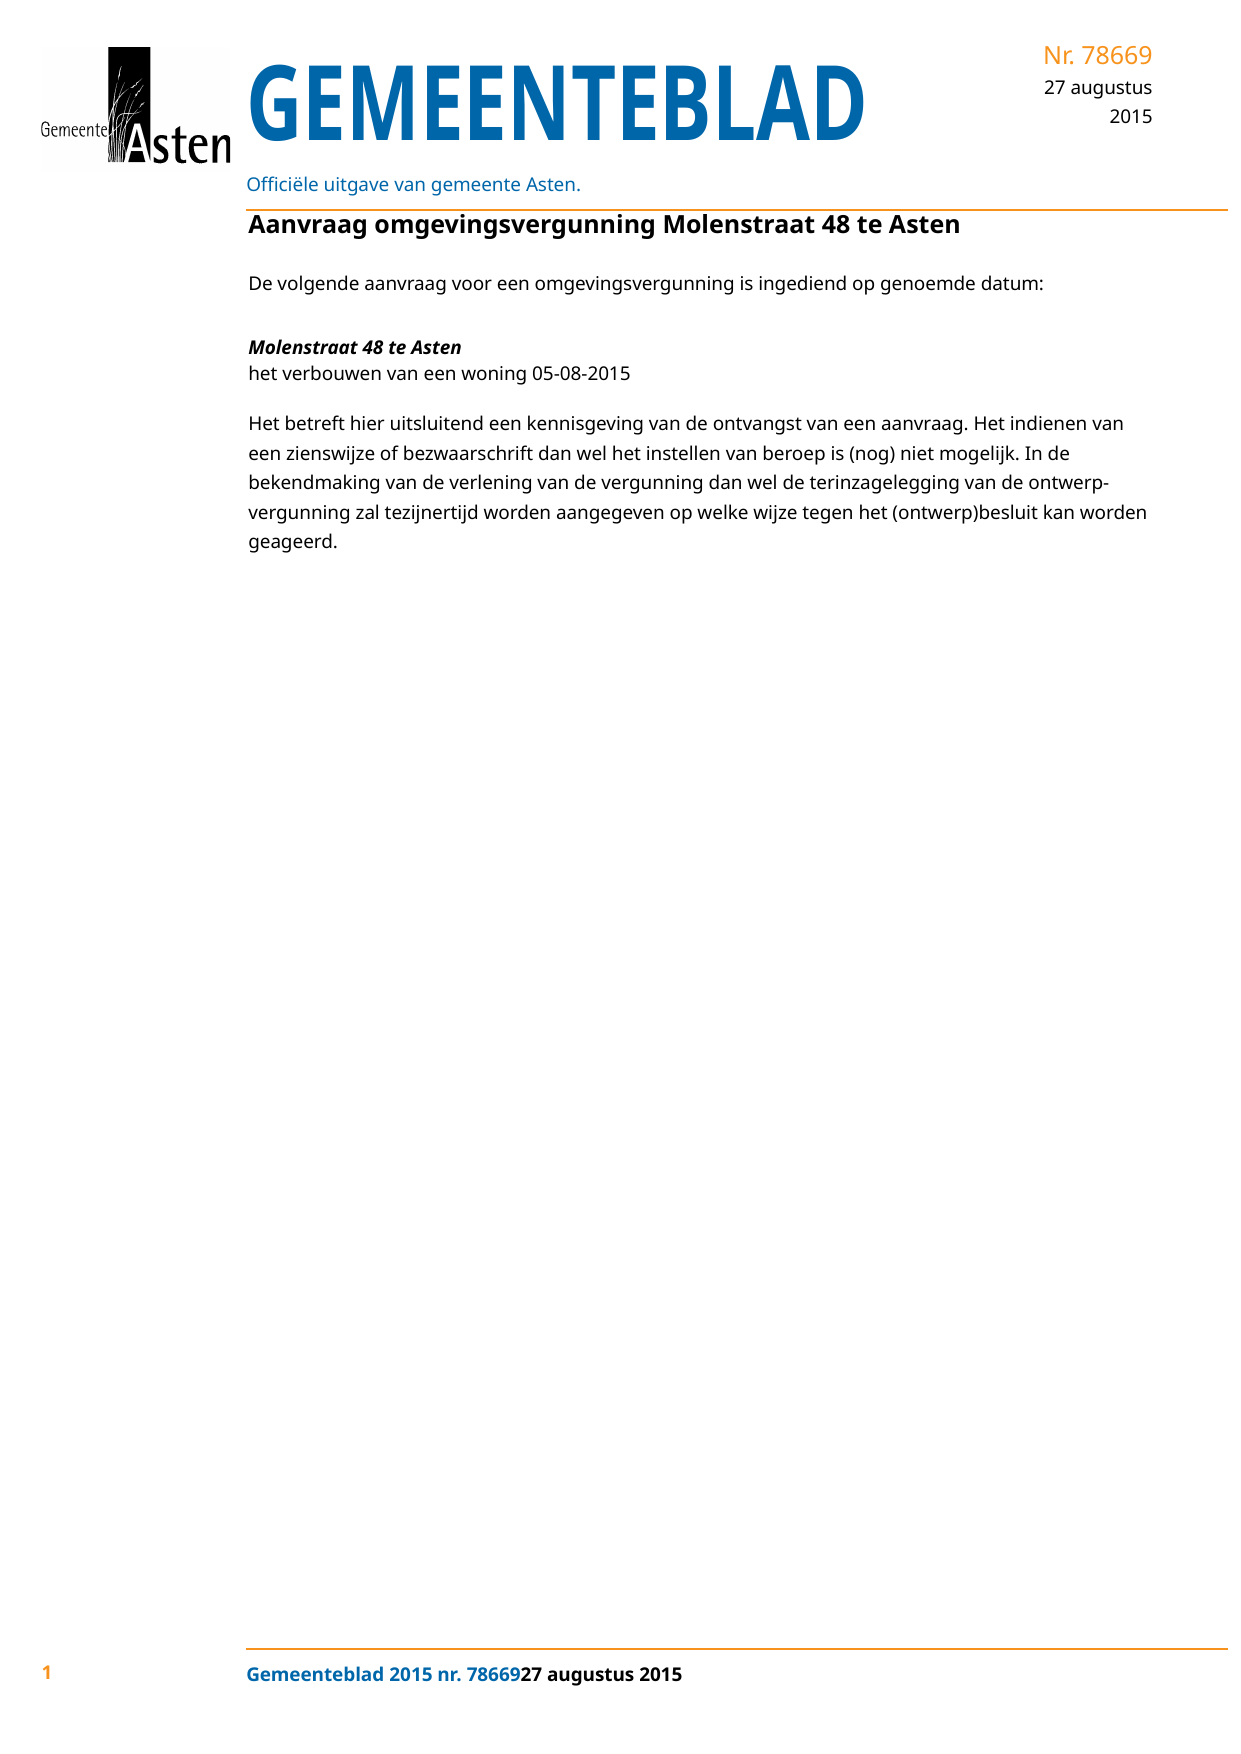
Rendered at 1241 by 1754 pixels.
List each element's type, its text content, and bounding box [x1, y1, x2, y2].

text Aanvraag omgevingsvergunning Molenstraat 48 te Asten [248, 211, 1152, 241]
text Het betreft hier uitsluitend een kennisgeving van de ontvangst van een aanvraag. Het indienen van een zienswijze of bezwaarschrift dan wel het instellen van beroep is (nog) niet mogelijk. In de bekendmaking van de verlening van de vergunning dan wel de terinzagelegging van de ontwerp-vergunning zal tezijnertijd worden aangegeven op welke wijze tegen het (ontwerp)besluit kan worden geageerd. [248, 410, 1152, 554]
picture [41, 47, 231, 172]
text De volgende aanvraag voor een omgevingsvergunning is ingediend op genoemde datum: [248, 270, 1152, 296]
text Molenstraat 48 te Asten [248, 334, 1152, 360]
text het verbouwen van een woning 05-08-2015 [248, 360, 1152, 386]
